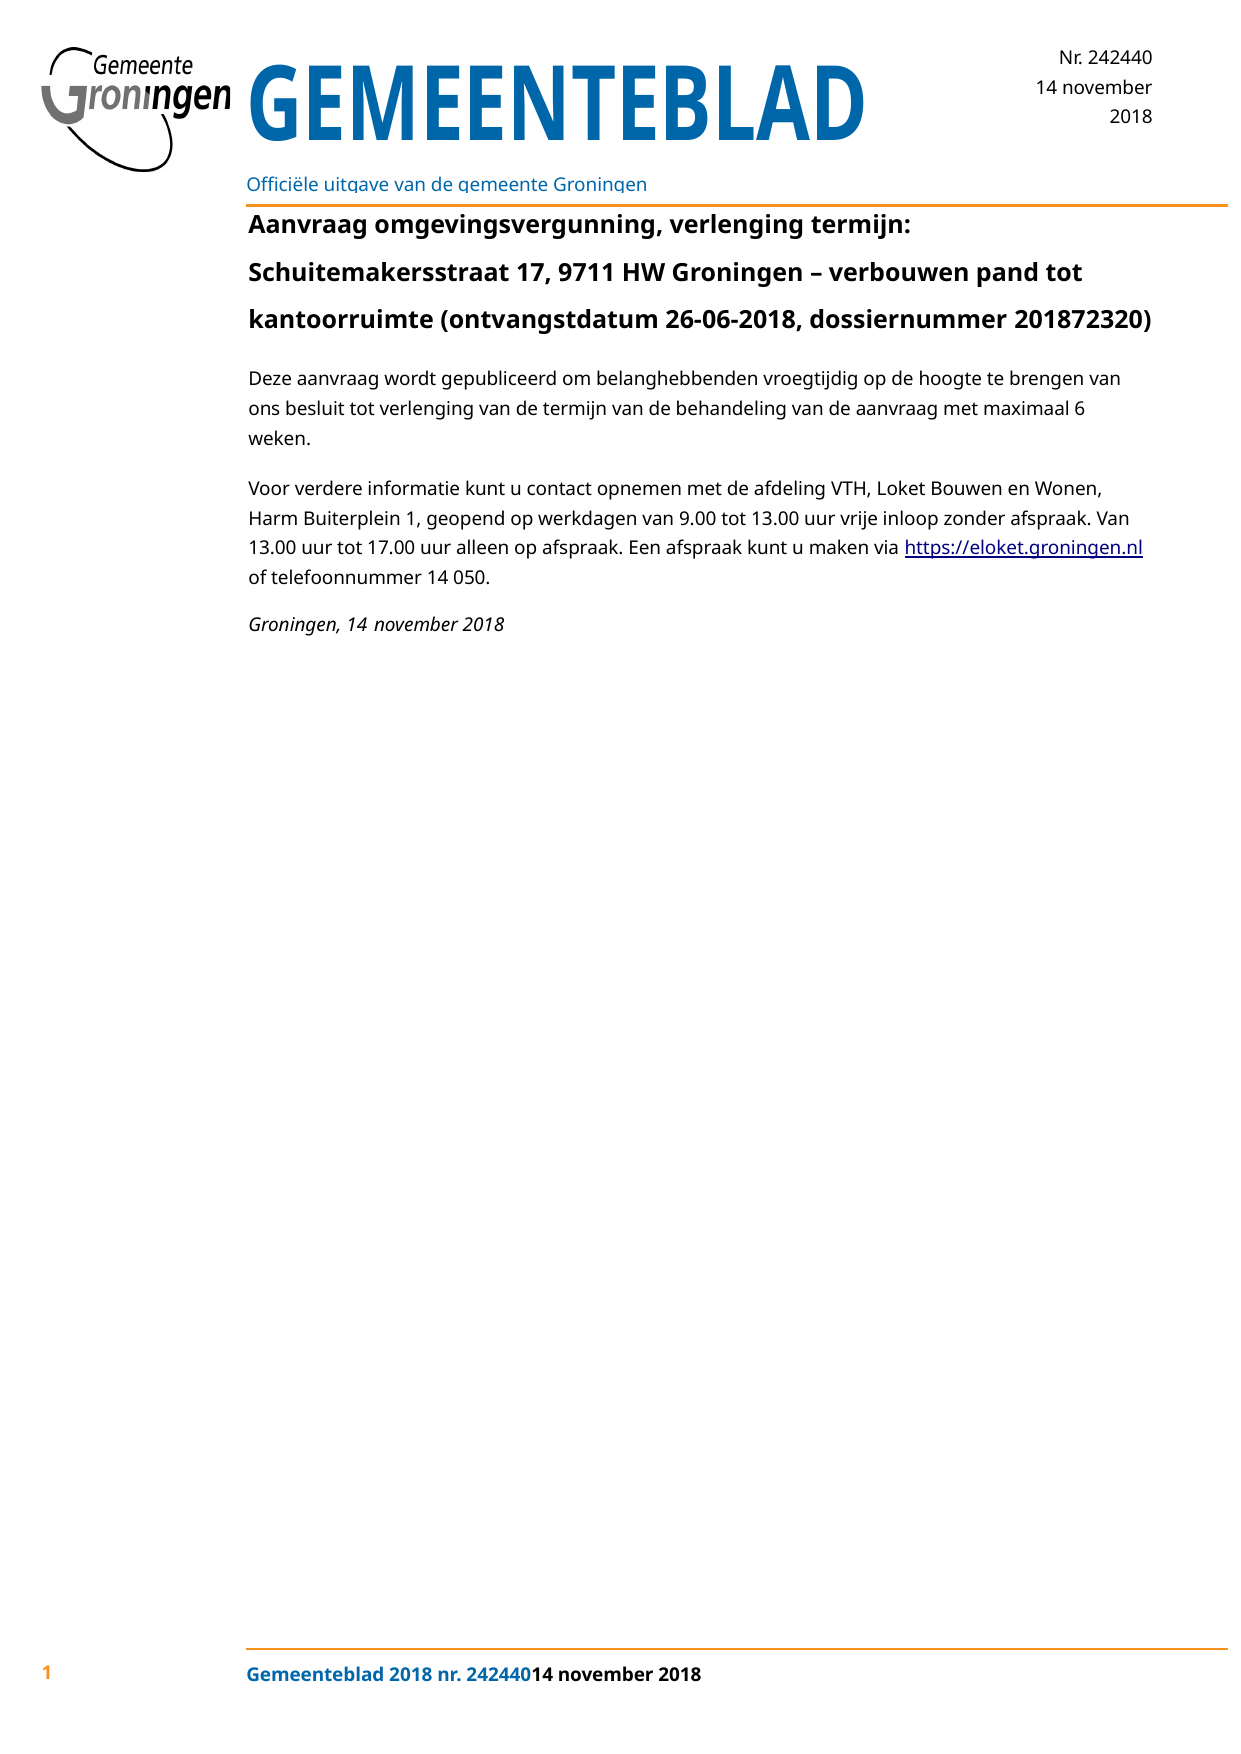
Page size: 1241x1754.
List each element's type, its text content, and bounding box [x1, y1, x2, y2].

text Groningen, 14 november 2018 [248, 612, 1152, 637]
text Aanvraag omgevingsvergunning, verlenging termijn: Schuitemakersstraat 17, 9711 HW Groningen – verbouwen pand tot kantoorruimte (ontvangstdatum 26-06-2018, dossiernummer 201872320) [248, 207, 1152, 336]
text Voor verdere informatie kunt u contact opnemen met de afdeling VTH, Loket Bouwen en Wonen, Harm Buiterplein 1, geopend op werkdagen van 9.00 tot 13.00 uur vrije inloop zonder afspraak. Van 13.00 uur tot 17.00 uur alleen op afspraak. Een afspraak kunt u maken via https://eloket.groningen.nl of telefoonnummer 14 050. [248, 475, 1152, 589]
picture [41, 47, 231, 172]
text Deze aanvraag wordt gepubliceerd om belanghebbenden vroegtijdig op de hoogte te brengen van ons besluit tot verlenging van de termijn van de behandeling van de aanvraag met maximaal 6 weken. [248, 366, 1152, 450]
